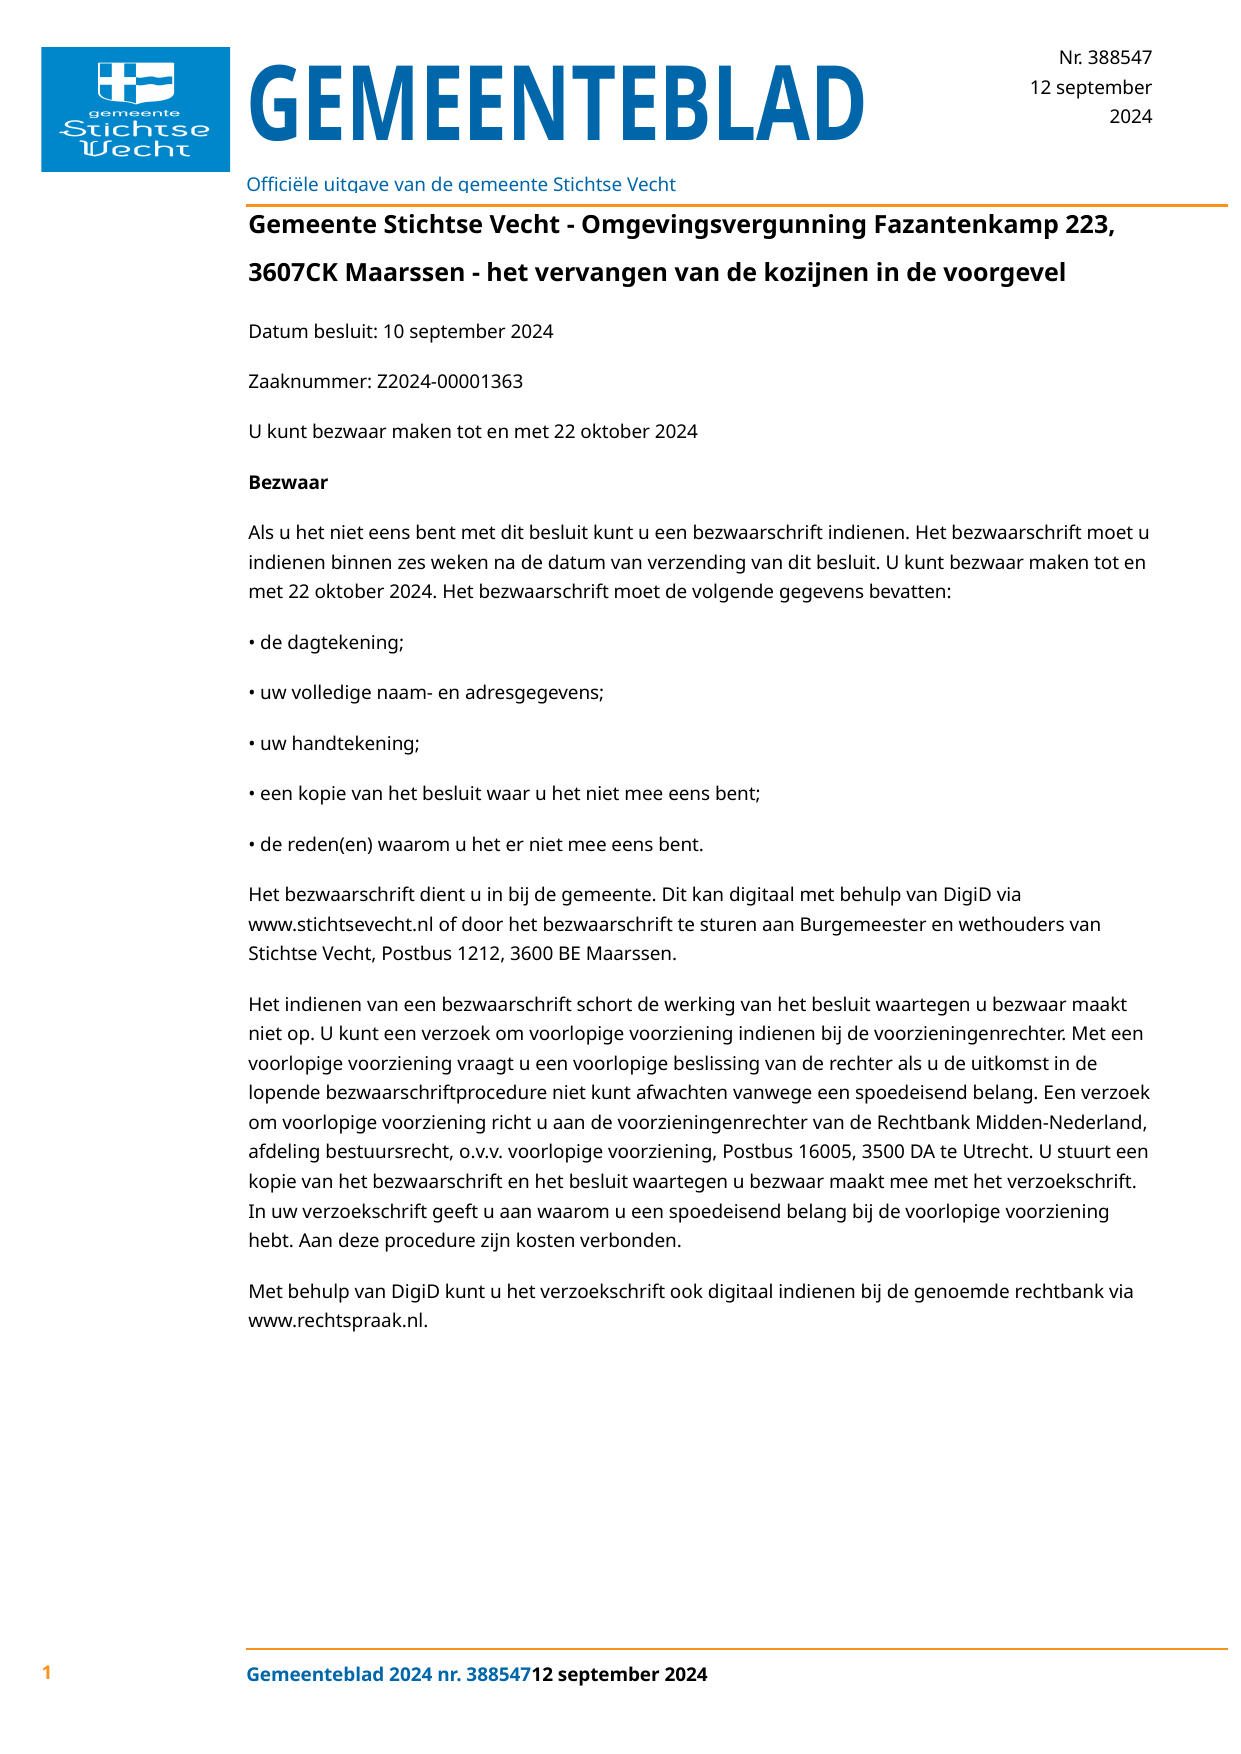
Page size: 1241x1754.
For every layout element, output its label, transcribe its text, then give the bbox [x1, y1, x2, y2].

text • de reden(en) waarom u het er niet mee eens bent. [248, 831, 1152, 857]
text Het bezwaarschrift dient u in bij de gemeente. Dit kan digitaal met behulp van DigiD via www.stichtsevecht.nl of door het bezwaarschrift te sturen aan Burgemeester en wethouders van Stichtse Vecht, Postbus 1212, 3600 BE Maarssen. [248, 881, 1152, 966]
text Met behulp van DigiD kunt u het verzoekschrift ook digitaal indienen bij de genoemde rechtbank via www.rechtspraak.nl. [248, 1278, 1152, 1333]
picture [137, 63, 174, 103]
text Bezwaar [248, 469, 1152, 495]
picture [99, 63, 135, 101]
text Datum besluit: 10 september 2024 [248, 318, 1152, 344]
text Gemeente Stichtse Vecht - Omgevingsvergunning Fazantenkamp 223, 3607CK Maarssen - het vervangen van de kozijnen in de voorgevel [248, 207, 1152, 288]
text • een kopie van het besluit waar u het niet mee eens bent; [248, 780, 1152, 806]
text • uw handtekening; [248, 730, 1152, 756]
text • de dagtekening; [248, 629, 1152, 655]
text Als u het niet eens bent met dit besluit kunt u een bezwaarschrift indienen. Het bezwaarschrift moet u indienen binnen zes weken na de datum van verzending van dit besluit. U kunt bezwaar maken tot en met 22 oktober 2024. Het bezwaarschrift moet de volgende gegevens bevatten: [248, 519, 1152, 604]
text U kunt bezwaar maken tot en met 22 oktober 2024 [248, 419, 1152, 444]
text Zaaknummer: Z2024-00001363 [248, 368, 1152, 394]
text • uw volledige naam- en adresgegevens; [248, 679, 1152, 705]
text Het indienen van een bezwaarschrift schort de werking van het besluit waartegen u bezwaar maakt niet op. U kunt een verzoek om voorlopige voorziening indienen bij de voorzieningenrechter. Met een voorlopige voorziening vraagt u een voorlopige beslissing van de rechter als u de uitkomst in de lopende bezwaarschriftprocedure niet kunt afwachten vanwege een spoedeisend belang. Een verzoek om voorlopige voorziening richt u aan de voorzieningenrechter van de Rechtbank Midden-Nederland, afdeling bestuursrecht, o.v.v. voorlopige voorziening, Postbus 16005, 3500 DA te Utrecht. U stuurt een kopie van het bezwaarschrift en het besluit waartegen u bezwaar maakt mee met het verzoekschrift. In uw verzoekschrift geeft u aan waarom u een spoedeisend belang bij de voorlopige voorziening hebt. Aan deze procedure zijn kosten verbonden. [248, 991, 1152, 1253]
